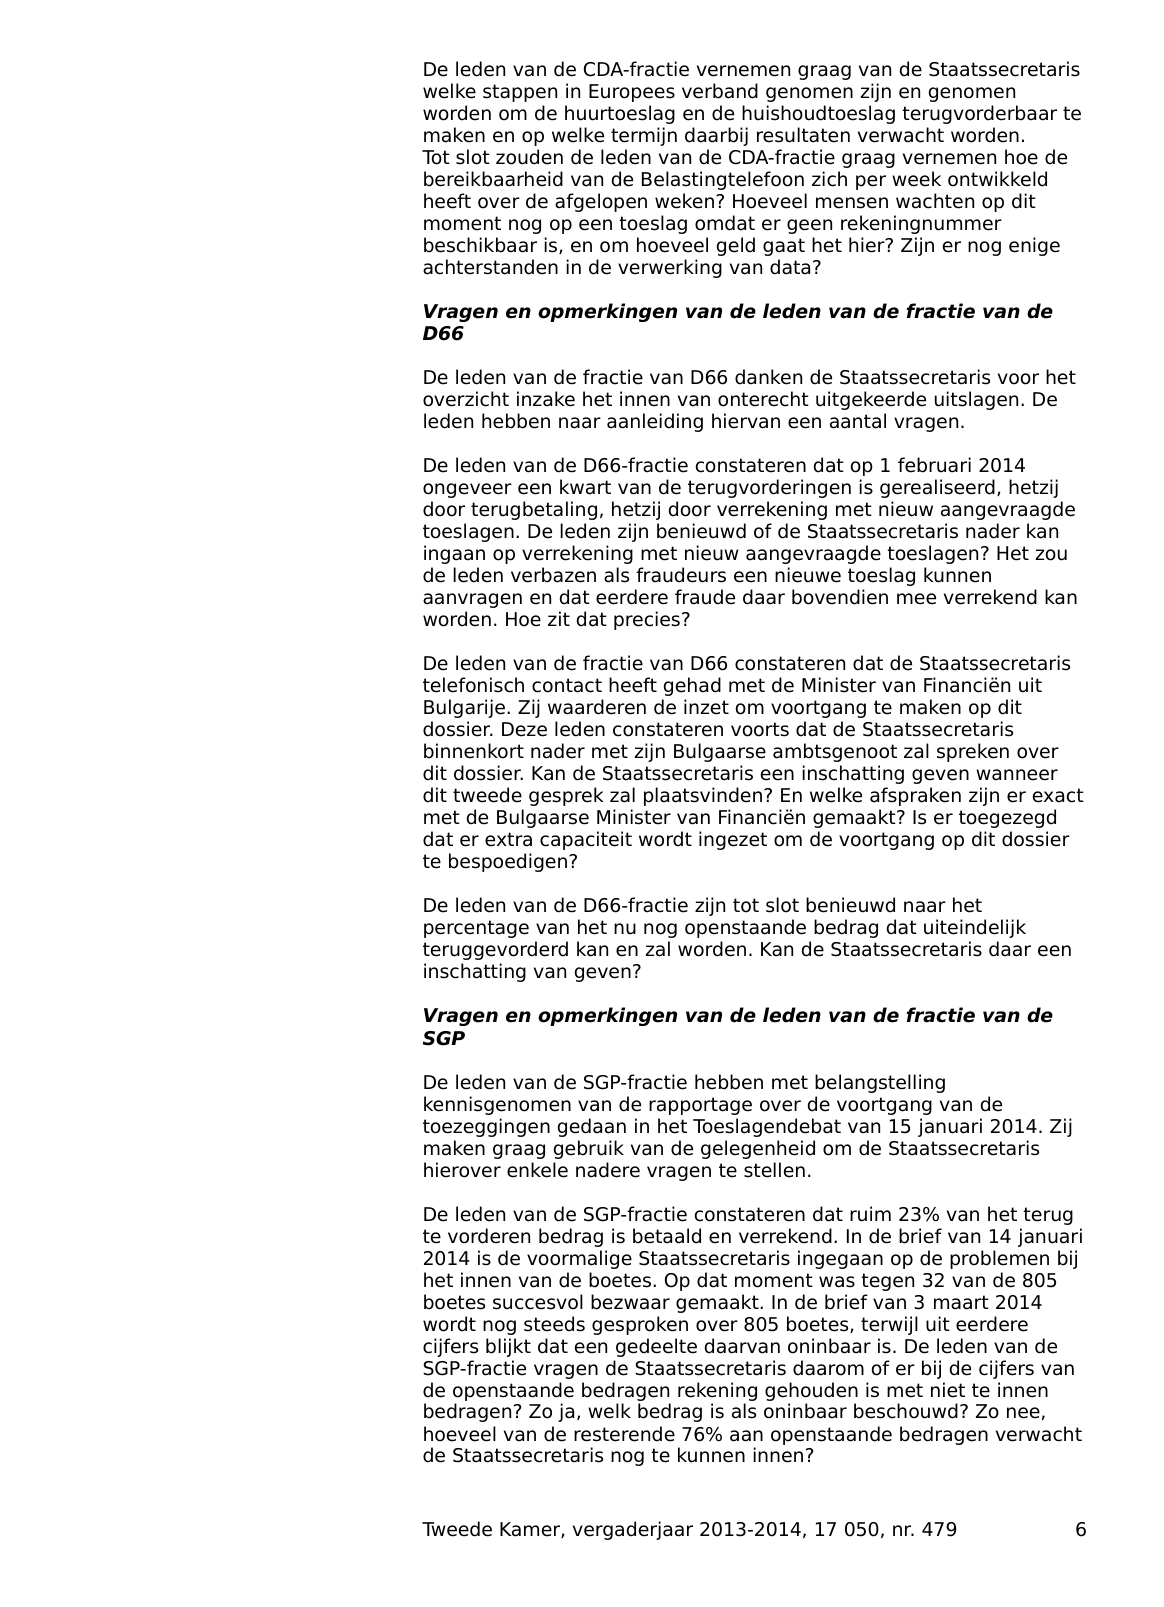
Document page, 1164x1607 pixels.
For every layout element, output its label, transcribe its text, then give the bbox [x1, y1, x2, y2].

subtitle Vragen en opmerkingen van de leden van de fractie van de SGP [422, 1005, 1087, 1049]
text De leden van de fractie van D66 constateren dat de Staatssecretaris telefonisch contact heeft gehad met de Minister van Financiën uit Bulgarije. Zij waarderen de inzet om voortgang te maken op dit dossier. Deze leden constateren voorts dat de Staatssecretaris binnenkort nader met zijn Bulgaarse ambtsgenoot zal spreken over dit dossier. Kan de Staatssecretaris een inschatting geven wanneer dit tweede gesprek zal plaatsvinden? En welke afspraken zijn er exact met de Bulgaarse Minister van Financiën gemaakt? Is er toegezegd dat er extra capaciteit wordt ingezet om de voortgang op dit dossier te bespoedigen? [422, 653, 1087, 873]
text De leden van de SGP-fractie hebben met belangstelling kennisgenomen van de rapportage over de voortgang van de toezeggingen gedaan in het Toeslagendebat van 15 januari 2014. Zij maken graag gebruik van de gelegenheid om de Staatssecretaris hierover enkele nadere vragen te stellen. [422, 1072, 1087, 1181]
text De leden van de D66-fractie constateren dat op 1 februari 2014 ongeveer een kwart van de terugvorderingen is gerealiseerd, hetzij door terugbetaling, hetzij door verrekening met nieuw aangevraagde toeslagen. De leden zijn benieuwd of de Staatssecretaris nader kan ingaan op verrekening met nieuw aangevraagde toeslagen? Het zou de leden verbazen als fraudeurs een nieuwe toeslag kunnen aanvragen en dat eerdere fraude daar bovendien mee verrekend kan worden. Hoe zit dat precies? [422, 455, 1087, 631]
subtitle Vragen en opmerkingen van de leden van de fractie van de D66 [422, 301, 1087, 345]
text De leden van de fractie van D66 danken de Staatssecretaris voor het overzicht inzake het innen van onterecht uitgekeerde uitslagen. De leden hebben naar aanleiding hiervan een aantal vragen. [422, 367, 1087, 433]
text De leden van de CDA-fractie vernemen graag van de Staatssecretaris welke stappen in Europees verband genomen zijn en genomen worden om de huurtoeslag en de huishoudtoeslag terugvorderbaar te maken en op welke termijn daarbij resultaten verwacht worden. [422, 59, 1087, 147]
text Tot slot zouden de leden van de CDA-fractie graag vernemen hoe de bereikbaarheid van de Belastingtelefoon zich per week ontwikkeld heeft over de afgelopen weken? Hoeveel mensen wachten op dit moment nog op een toeslag omdat er geen rekeningnummer beschikbaar is, en om hoeveel geld gaat het hier? Zijn er nog enige achterstanden in de verwerking van data? [422, 147, 1087, 279]
text De leden van de SGP-fractie constateren dat ruim 23% van het terug te vorderen bedrag is betaald en verrekend. In de brief van 14 januari 2014 is de voormalige Staatssecretaris ingegaan op de problemen bij het innen van de boetes. Op dat moment was tegen 32 van de 805 boetes succesvol bezwaar gemaakt. In de brief van 3 maart 2014 wordt nog steeds gesproken over 805 boetes, terwijl uit eerdere cijfers blijkt dat een gedeelte daarvan oninbaar is. De leden van de SGP-fractie vragen de Staatssecretaris daarom of er bij de cijfers van de openstaande bedragen rekening gehouden is met niet te innen bedragen? Zo ja, welk bedrag is als oninbaar beschouwd? Zo nee, hoeveel van de resterende 76% aan openstaande bedragen verwacht de Staatssecretaris nog te kunnen innen? [422, 1204, 1087, 1467]
text De leden van de D66-fractie zijn tot slot benieuwd naar het percentage van het nu nog openstaande bedrag dat uiteindelijk teruggevorderd kan en zal worden. Kan de Staatssecretaris daar een inschatting van geven? [422, 895, 1087, 983]
